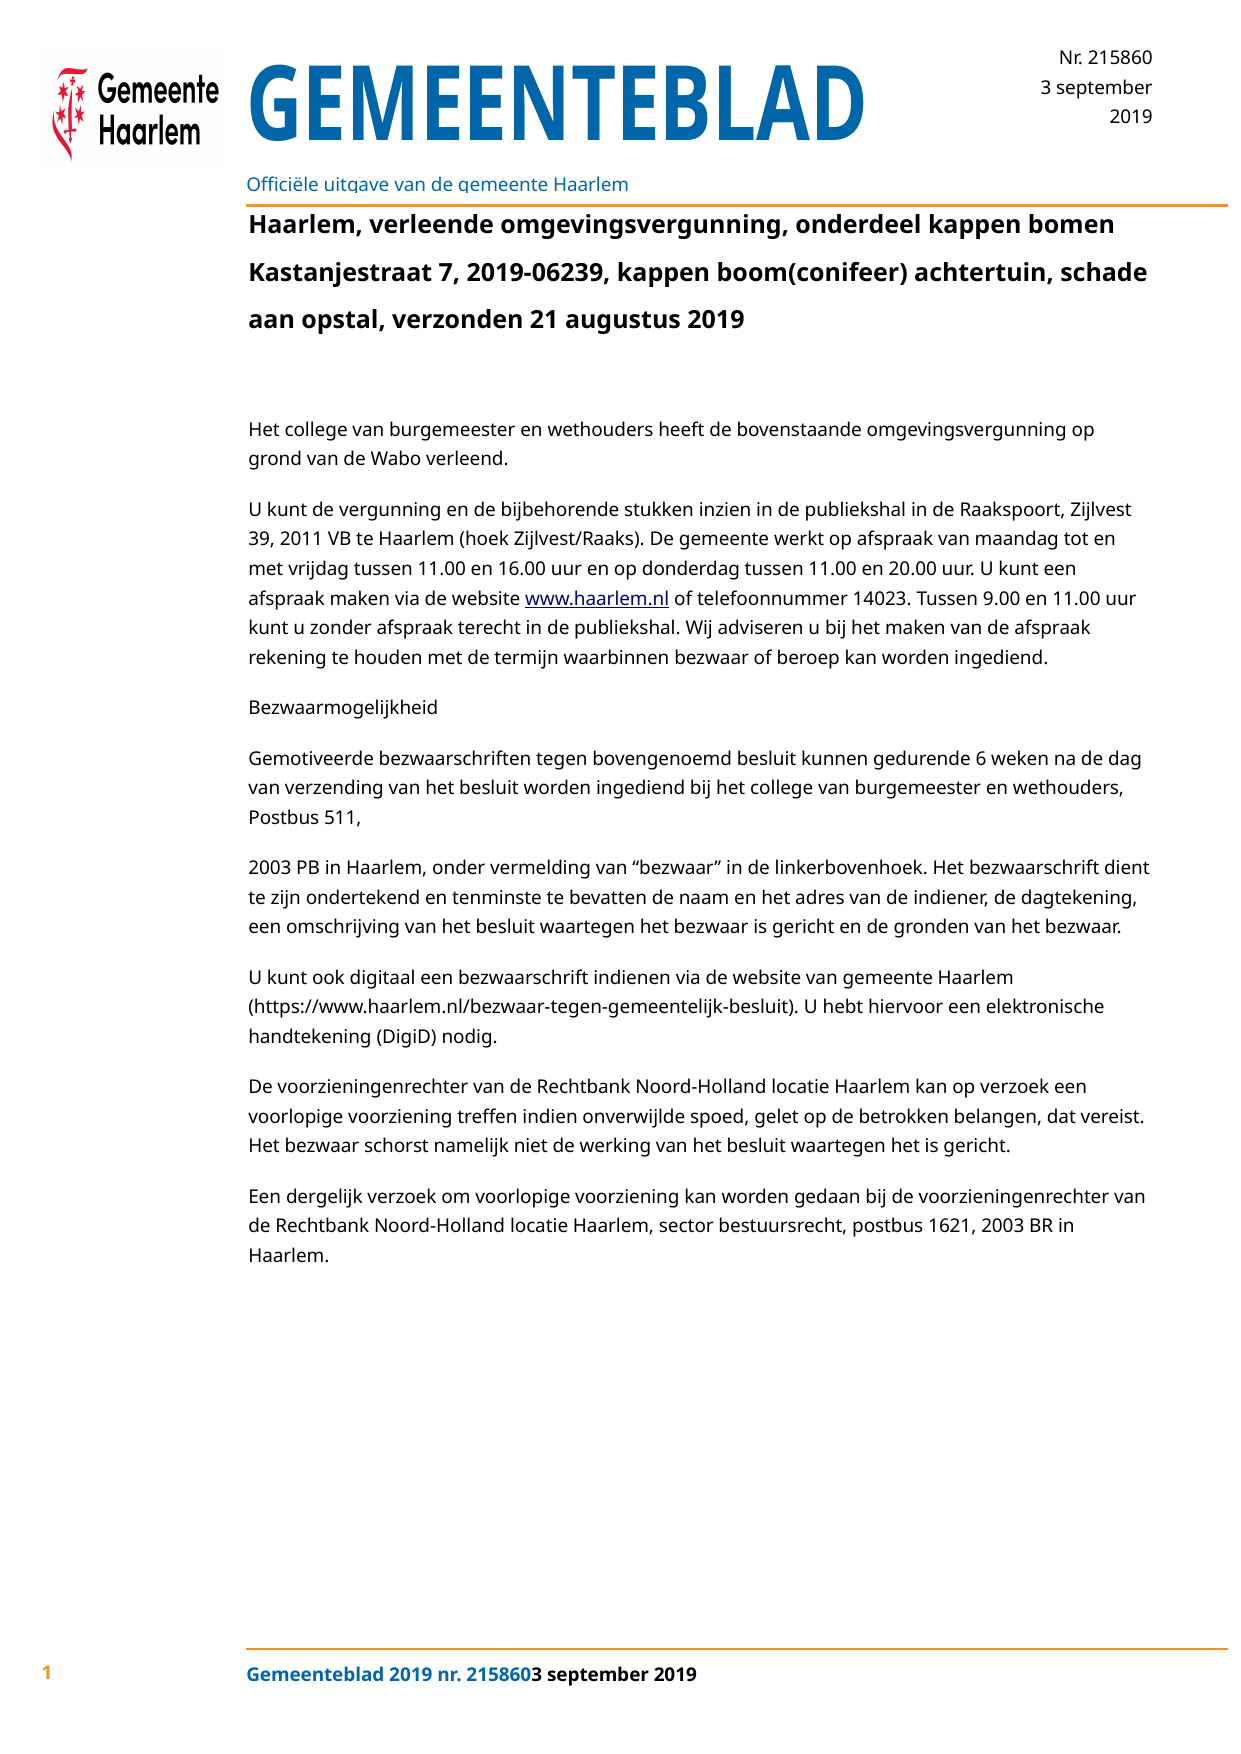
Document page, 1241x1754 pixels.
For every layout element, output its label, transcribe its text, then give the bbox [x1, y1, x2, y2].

picture [41, 47, 231, 172]
text Gemotiveerde bezwaarschriften tegen bovengenoemd besluit kunnen gedurende 6 weken na de dag van verzending van het besluit worden ingediend bij het college van burgemeester en wethouders, Postbus 511, [248, 745, 1152, 829]
text U kunt ook digitaal een bezwaarschrift indienen via de website van gemeente Haarlem (https://www.haarlem.nl/bezwaar-tegen-gemeentelijk-besluit). U hebt hiervoor een elektronische handtekening (DigiD) nodig. [248, 964, 1152, 1049]
text Het college van burgemeester en wethouders heeft de bovenstaande omgevingsvergunning op grond van de Wabo verleend. [248, 416, 1152, 471]
text Haarlem, verleende omgevingsvergunning, onderdeel kappen bomen Kastanjestraat 7, 2019-06239, kappen boom(conifeer) achtertuin, schade aan opstal, verzonden 21 augustus 2019 [248, 207, 1152, 336]
text 2003 PB in Haarlem, onder vermelding van “bezwaar” in de linkerbovenhoek. Het bezwaarschrift dient te zijn ondertekend en tenminste te bevatten de naam en het adres van de indiener, de dagtekening, een omschrijving van het besluit waartegen het bezwaar is gericht en de gronden van het bezwaar. [248, 854, 1152, 939]
text U kunt de vergunning en de bijbehorende stukken inzien in de publiekshal in de Raakspoort, Zijlvest 39, 2011 VB te Haarlem (hoek Zijlvest/Raaks). De gemeente werkt op afspraak van maandag tot en met vrijdag tussen 11.00 en 16.00 uur en op donderdag tussen 11.00 en 20.00 uur. U kunt een afspraak maken via de website www.haarlem.nl of telefoonnummer 14023. Tussen 9.00 en 11.00 uur kunt u zonder afspraak terecht in de publiekshal. Wij adviseren u bij het maken van de afspraak rekening te houden met de termijn waarbinnen bezwaar of beroep kan worden ingediend. [248, 496, 1152, 669]
text Bezwaarmogelijkheid [248, 694, 1152, 720]
text Een dergelijk verzoek om voorlopige voorziening kan worden gedaan bij de voorzieningenrechter van de Rechtbank Noord-Holland locatie Haarlem, sector bestuursrecht, postbus 1621, 2003 BR in Haarlem. [248, 1183, 1152, 1268]
text De voorzieningenrechter van de Rechtbank Noord-Holland locatie Haarlem kan op verzoek een voorlopige voorziening treffen indien onverwijlde spoed, gelet op de betrokken belangen, dat vereist. Het bezwaar schorst namelijk niet de werking van het besluit waartegen het is gericht. [248, 1073, 1152, 1158]
